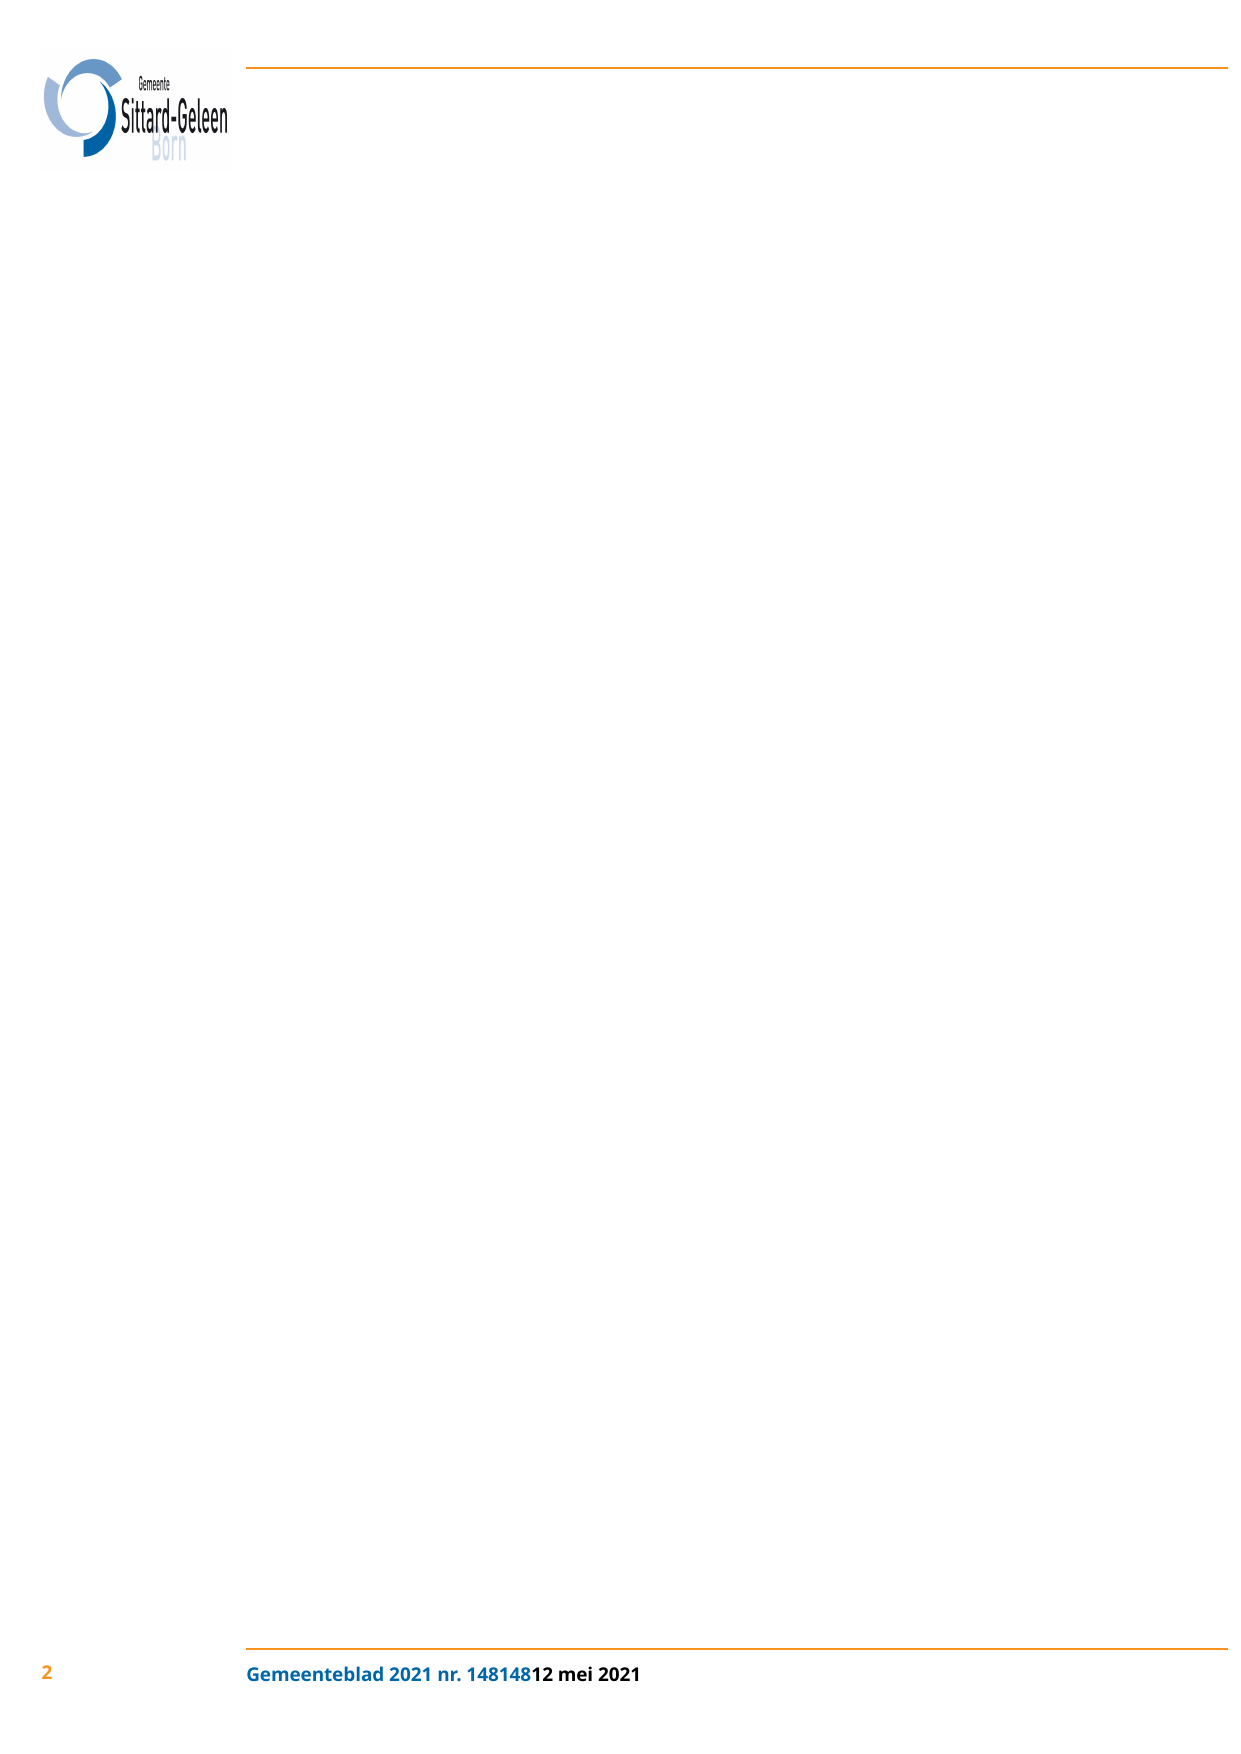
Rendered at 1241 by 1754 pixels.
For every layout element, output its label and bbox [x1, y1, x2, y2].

picture [41, 47, 231, 172]
